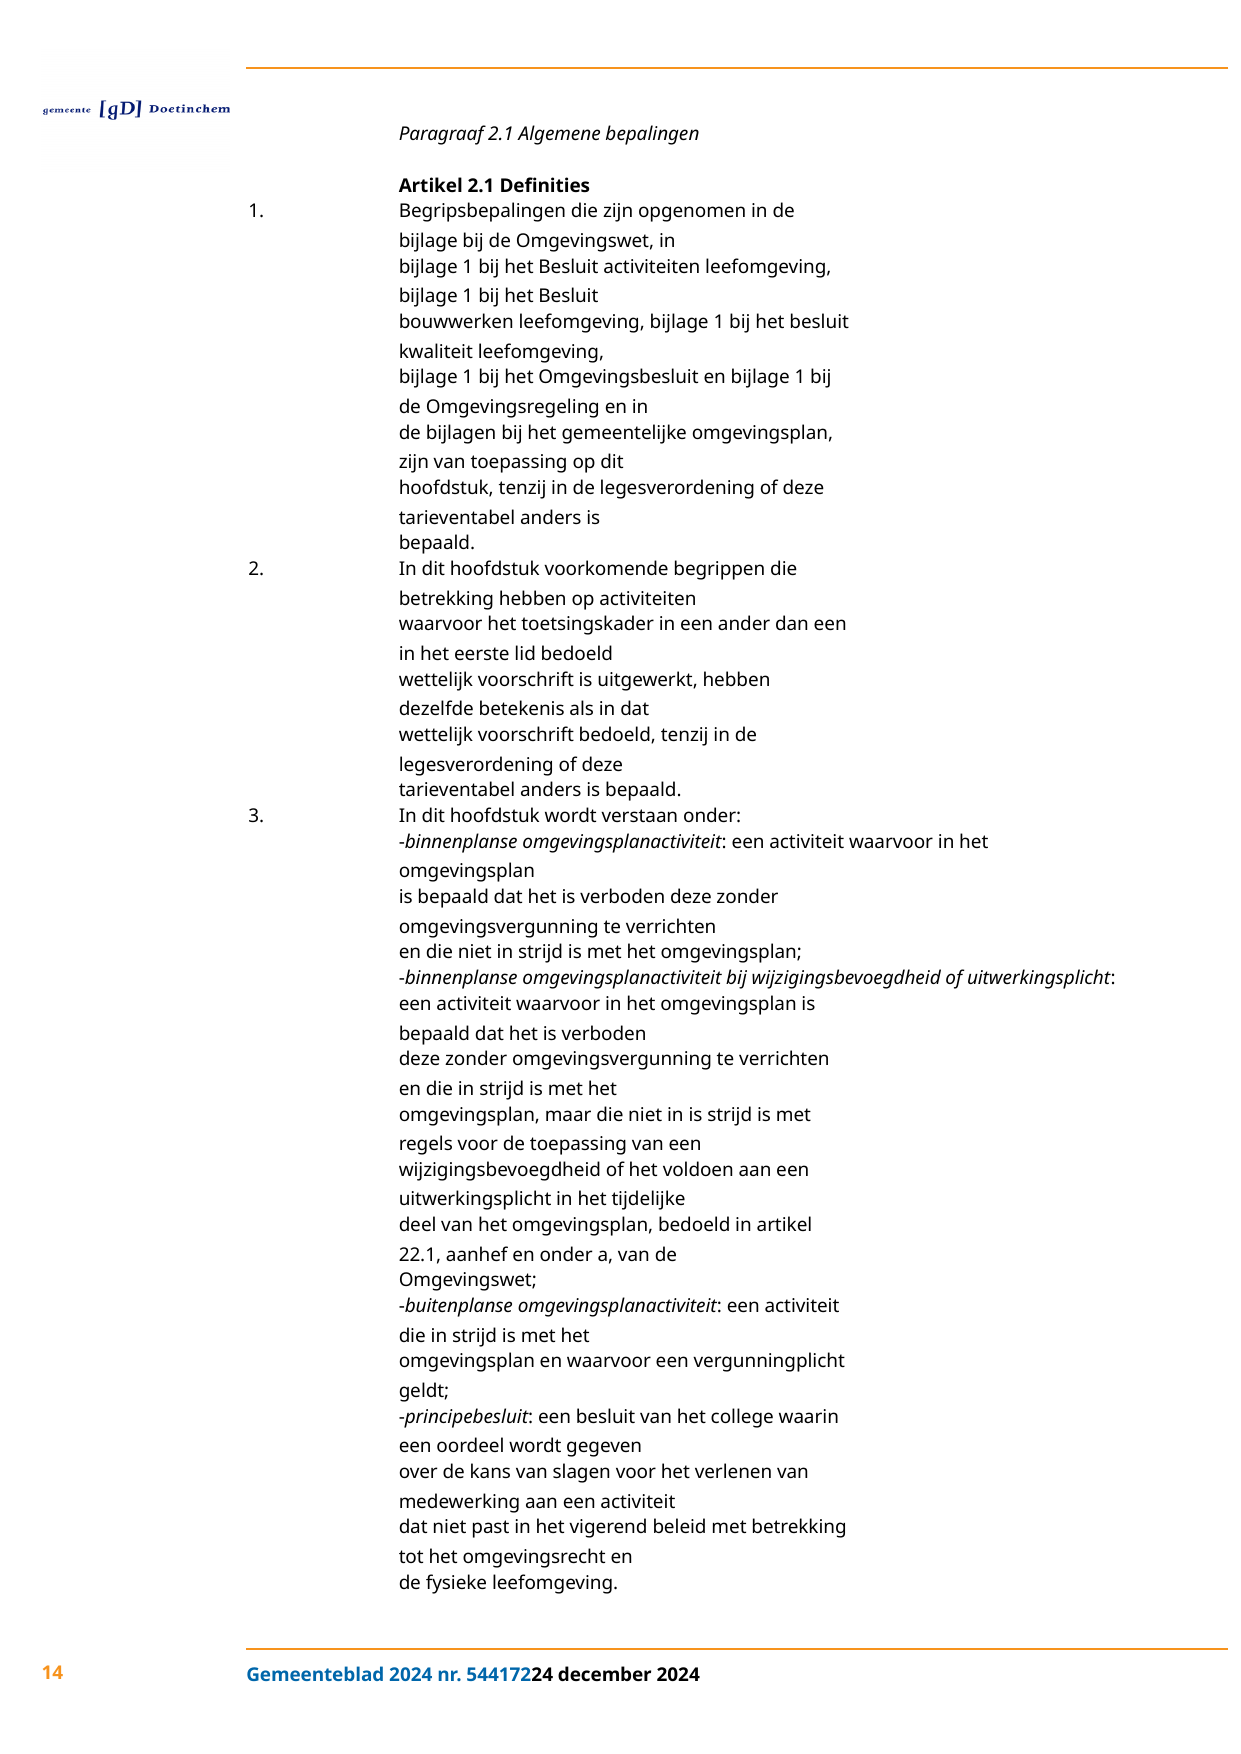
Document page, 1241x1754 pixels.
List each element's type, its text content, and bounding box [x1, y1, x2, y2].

table_cell [850, 1101, 1001, 1156]
table_cell [248, 146, 398, 172]
table_cell [850, 939, 1001, 964]
table_cell [850, 1045, 1001, 1101]
table_cell [850, 474, 1001, 529]
table_cell 1. [248, 198, 398, 253]
table_cell de bijlagen bij het gemeentelijke omgevingsplan, zijn van toepassing op dit [399, 419, 850, 474]
table_cell [850, 1514, 1001, 1569]
table_cell In dit hoofdstuk voorkomende begrippen die betrekking hebben op activiteiten [399, 555, 850, 611]
table_cell bepaald. [399, 530, 850, 555]
table_cell over de kans van slagen voor het verlenen van medewerking aan een activiteit [399, 1458, 850, 1514]
table_cell en die niet in strijd is met het omgevingsplan; [399, 939, 850, 964]
table_cell [1001, 666, 1152, 721]
table_cell [850, 364, 1001, 419]
table_cell [248, 611, 398, 666]
table_cell wettelijk voorschrift bedoeld, tenzij in de legesverordening of deze [399, 721, 850, 777]
table_cell [248, 883, 398, 939]
table_cell [850, 802, 1001, 828]
table_cell [1001, 1348, 1152, 1403]
table_cell deel van het omgevingsplan, bedoeld in artikel 22.1, aanhef en onder a, van de [399, 1211, 850, 1267]
table_cell [248, 1514, 398, 1569]
table_cell bouwwerken leefomgeving, bijlage 1 bij het besluit kwaliteit leefomgeving, [399, 308, 850, 364]
table_cell omgevingsplan, maar die niet in is strijd is met regels voor de toepassing van een [399, 1101, 850, 1156]
table_cell [850, 990, 1001, 1045]
table_cell [1001, 1569, 1152, 1595]
table_cell [248, 1569, 398, 1595]
table_cell [248, 1348, 398, 1403]
table_cell [1001, 198, 1152, 253]
table_cell In dit hoofdstuk wordt verstaan onder: [399, 802, 850, 828]
table_cell waarvoor het toetsingskader in een ander dan een in het eerste lid bedoeld [399, 611, 850, 666]
table_cell [248, 419, 398, 474]
table_cell [850, 1458, 1001, 1514]
table_cell [248, 121, 398, 146]
table_cell [850, 1156, 1001, 1211]
table_cell [248, 666, 398, 721]
table_cell [850, 555, 1001, 611]
table_cell [1001, 555, 1152, 611]
table_cell [1001, 721, 1152, 777]
table_cell wettelijk voorschrift is uitgewerkt, hebben dezelfde betekenis als in dat [399, 666, 850, 721]
table_cell [1001, 939, 1152, 964]
table_cell [1001, 802, 1152, 828]
table_cell [850, 308, 1001, 364]
table_cell [850, 1403, 1001, 1458]
table_cell [1001, 1101, 1152, 1156]
table_cell [248, 964, 398, 990]
table_cell [1001, 1211, 1152, 1267]
table_cell Omgevingswet; [399, 1267, 850, 1292]
table_cell [850, 777, 1001, 802]
table_cell [1001, 1458, 1152, 1514]
table_cell [248, 828, 398, 883]
table_cell [1001, 611, 1152, 666]
table_cell [850, 1348, 1001, 1403]
table_cell [1001, 1267, 1152, 1292]
table_cell hoofdstuk, tenzij in de legesverordening of deze tarieventabel anders is [399, 474, 850, 529]
table_cell omgevingsplan en waarvoor een vergunningplicht geldt; [399, 1348, 850, 1403]
table_cell [248, 530, 398, 555]
picture [41, 47, 231, 172]
table_cell 3. [248, 802, 398, 828]
table_cell is bepaald dat het is verboden deze zonder omgevingsvergunning te verrichten [399, 883, 850, 939]
table_cell [248, 1458, 398, 1514]
table_cell [248, 1267, 398, 1292]
table_cell [1001, 530, 1152, 555]
table_cell deze zonder omgevingsvergunning te verrichten en die in strijd is met het [399, 1045, 850, 1101]
table_cell [248, 1293, 398, 1348]
table_cell de fysieke leefomgeving. [399, 1569, 850, 1595]
table_cell [399, 146, 1152, 172]
table_cell [248, 1045, 398, 1101]
table_cell [850, 1293, 1001, 1348]
table_cell [248, 474, 398, 529]
table_cell [1001, 308, 1152, 364]
table_cell [248, 364, 398, 419]
table_cell [248, 95, 398, 121]
table_cell bijlage 1 bij het Besluit activiteiten leefomgeving, bijlage 1 bij het Besluit [399, 253, 850, 308]
table_cell [850, 253, 1001, 308]
table_cell [1001, 777, 1152, 802]
table_cell [248, 1101, 398, 1156]
table_cell wijzigingsbevoegdheid of het voldoen aan een uitwerkingsplicht in het tijdelijke [399, 1156, 850, 1211]
table_cell [850, 198, 1001, 253]
table_cell [1001, 253, 1152, 308]
table_cell [850, 1569, 1001, 1595]
table_cell [1001, 883, 1152, 939]
table_cell [248, 1211, 398, 1267]
table_cell 2. [248, 555, 398, 611]
table_cell [248, 253, 398, 308]
table_cell [850, 611, 1001, 666]
table_cell [248, 172, 398, 198]
table_cell bijlage 1 bij het Omgevingsbesluit en bijlage 1 bij de Omgevingsregeling en in [399, 364, 850, 419]
table_cell [1001, 1403, 1152, 1458]
table_cell tarieventabel anders is bepaald. [399, 777, 850, 802]
table_cell [248, 1156, 398, 1211]
table_cell [399, 95, 1152, 121]
table_cell [850, 721, 1001, 777]
table_cell [1001, 1293, 1152, 1348]
table_cell [1001, 1045, 1152, 1101]
table_cell [248, 777, 398, 802]
table_cell -buitenplanse omgevingsplanactiviteit: een activiteit die in strijd is met het [399, 1293, 850, 1348]
table_cell [850, 1211, 1001, 1267]
table_cell [1001, 1156, 1152, 1211]
table_cell [1001, 419, 1152, 474]
table_cell [1001, 474, 1152, 529]
table_cell [1001, 1514, 1152, 1569]
table_cell Begripsbepalingen die zijn opgenomen in de bijlage bij de Omgevingswet, in [399, 198, 850, 253]
table_cell dat niet past in het vigerend beleid met betrekking tot het omgevingsrecht en [399, 1514, 850, 1569]
table_cell [248, 939, 398, 964]
table_cell -binnenplanse omgevingsplanactiviteit: een activiteit waarvoor in het omgevingsplan [399, 828, 1001, 883]
table_cell [1001, 364, 1152, 419]
table_cell [248, 1403, 398, 1458]
table_cell -binnenplanse omgevingsplanactiviteit bij wijzigingsbevoegdheid of uitwerkingsplicht: [399, 964, 1152, 990]
table_cell [1001, 828, 1152, 883]
table_cell [850, 666, 1001, 721]
table_cell [850, 419, 1001, 474]
table_cell Artikel 2.1 Definities [399, 172, 1152, 198]
table_cell [248, 721, 398, 777]
table_cell [850, 883, 1001, 939]
table_cell Paragraaf 2.1 Algemene bepalingen [399, 121, 1152, 146]
table_cell [850, 1267, 1001, 1292]
table_cell [850, 530, 1001, 555]
table_cell [1001, 990, 1152, 1045]
table_cell een activiteit waarvoor in het omgevingsplan is bepaald dat het is verboden [399, 990, 850, 1045]
table_cell [248, 308, 398, 364]
table_cell [248, 990, 398, 1045]
table_cell -principebesluit: een besluit van het college waarin een oordeel wordt gegeven [399, 1403, 850, 1458]
